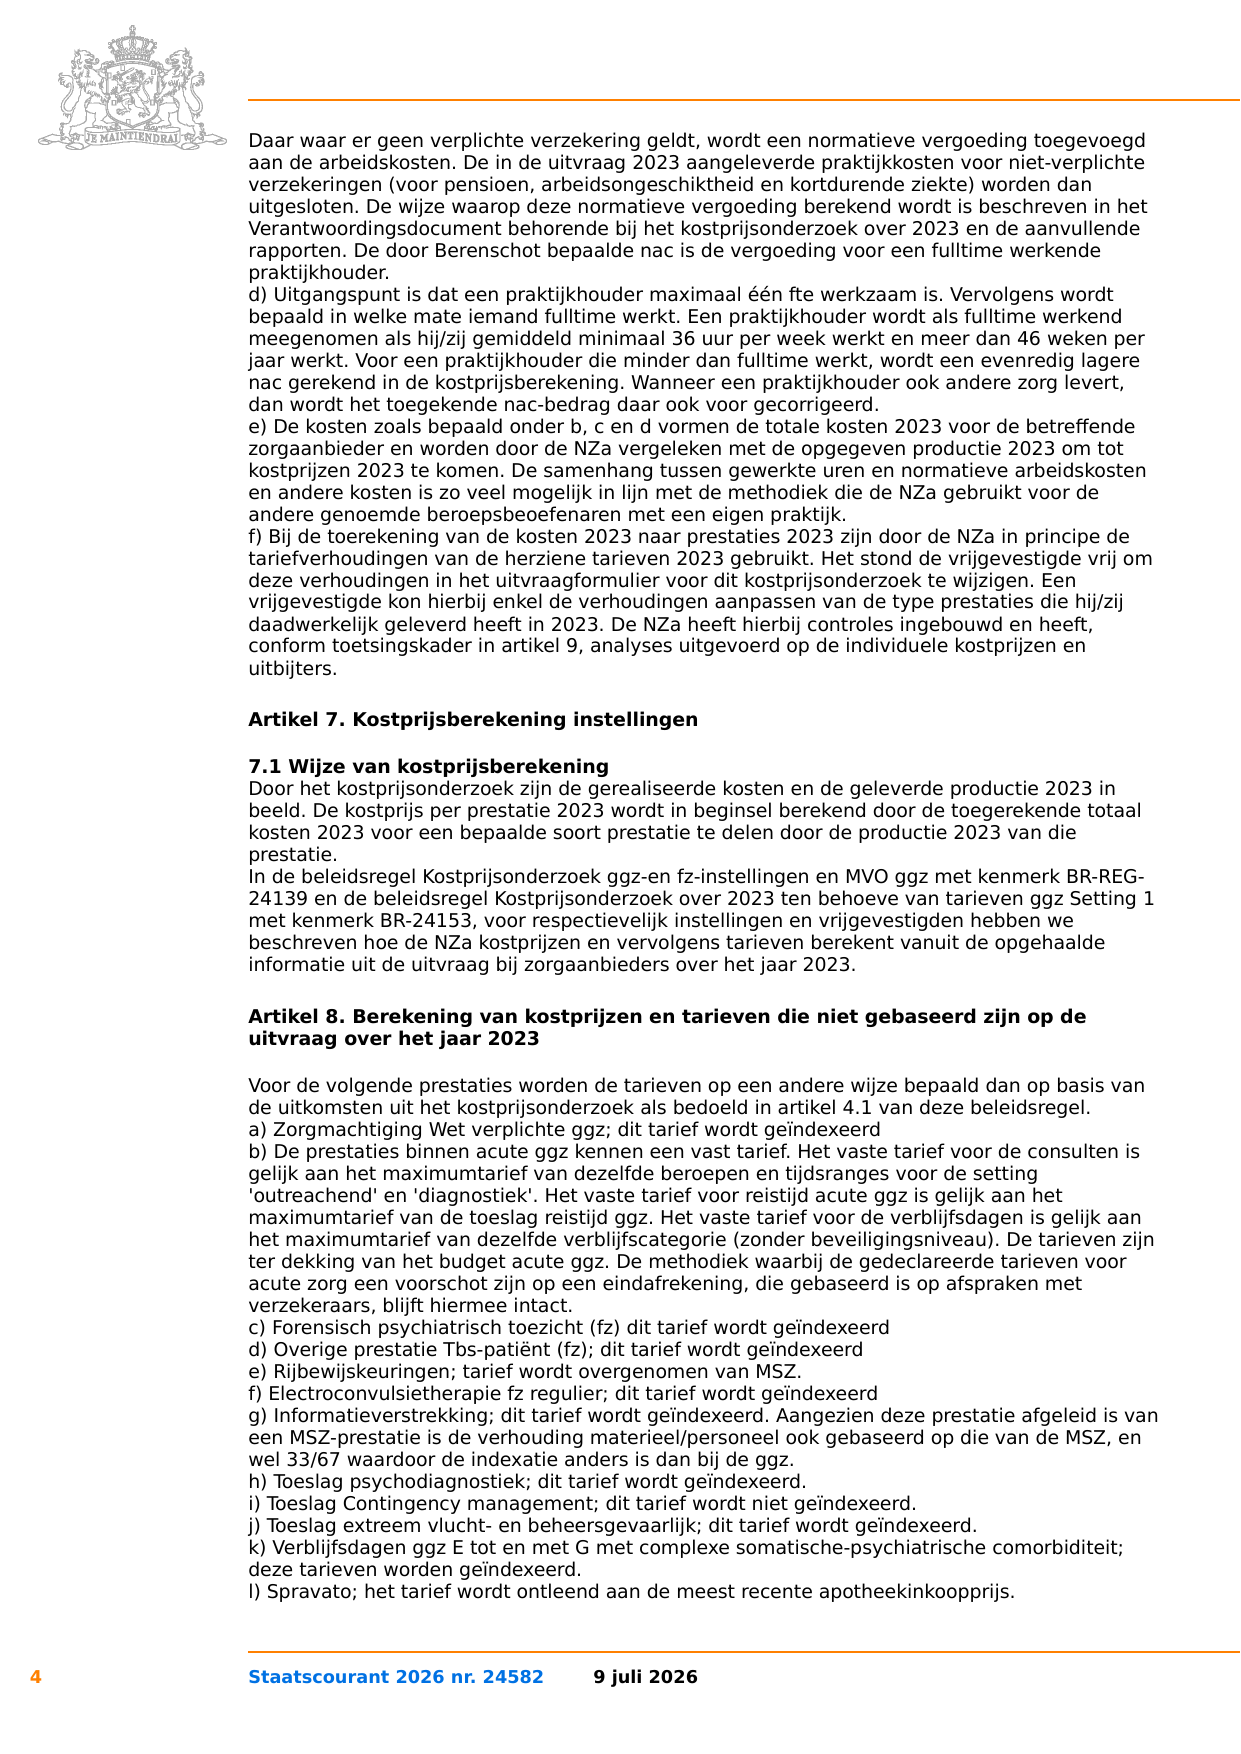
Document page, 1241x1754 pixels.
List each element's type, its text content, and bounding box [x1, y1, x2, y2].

text In de beleidsregel Kostprijsonderzoek ggz-en fz-instellingen en MVO ggz met kenmerk BR-REG-24139 en de beleidsregel Kostprijsonderzoek over 2023 ten behoeve van tarieven ggz Setting 1 met kenmerk BR-24153, voor respectievelijk instellingen en vrijgevestigden hebben we beschreven hoe de NZa kostprijzen en vervolgens tarieven berekent vanuit de opgehaalde informatie uit de uitvraag bij zorgaanbieders over het jaar 2023. [248, 866, 1163, 976]
text Daar waar er geen verplichte verzekering geldt, wordt een normatieve vergoeding toegevoegd aan de arbeidskosten. De in de uitvraag 2023 aangeleverde praktijkkosten voor niet-verplichte verzekeringen (voor pensioen, arbeidsongeschiktheid en kortdurende ziekte) worden dan uitgesloten. De wijze waarop deze normatieve vergoeding berekend wordt is beschreven in het Verantwoordingsdocument behorende bij het kostprijsonderzoek over 2023 en de aanvullende rapporten. De door Berenschot bepaalde nac is de vergoeding voor een fulltime werkende praktijkhouder. [248, 130, 1163, 284]
text h) Toeslag psychodiagnostiek; dit tarief wordt geïndexeerd. [248, 1471, 1163, 1493]
text f) Electroconvulsietherapie fz regulier; dit tarief wordt geïndexeerd [248, 1383, 1163, 1405]
text g) Informatieverstrekking; dit tarief wordt geïndexeerd. Aangezien deze prestatie afgeleid is van een MSZ-prestatie is de verhouding materieel/personeel ook gebaseerd op die van de MSZ, en wel 33/67 waardoor de indexatie anders is dan bij de ggz. [248, 1405, 1163, 1471]
text Voor de volgende prestaties worden de tarieven op een andere wijze bepaald dan op basis van de uitkomsten uit het kostprijsonderzoek als bedoeld in artikel 4.1 van deze beleidsregel. [248, 1075, 1163, 1119]
text j) Toeslag extreem vlucht- en beheersgevaarlijk; dit tarief wordt geïndexeerd. [248, 1515, 1163, 1537]
text a) Zorgmachtiging Wet verplichte ggz; dit tarief wordt geïndexeerd [248, 1119, 1163, 1141]
text c) Forensisch psychiatrisch toezicht (fz) dit tarief wordt geïndexeerd [248, 1317, 1163, 1339]
text e) De kosten zoals bepaald onder b, c en d vormen de totale kosten 2023 voor de betreffende zorgaanbieder en worden door de NZa vergeleken met de opgegeven productie 2023 om tot kostprijzen 2023 te komen. De samenhang tussen gewerkte uren en normatieve arbeidskosten en andere kosten is zo veel mogelijk in lijn met de methodiek die de NZa gebruikt voor de andere genoemde beroepsbeoefenaren met een eigen praktijk. [248, 416, 1163, 526]
text k) Verblijfsdagen ggz E tot en met G met complexe somatische-psychiatrische comorbiditeit; deze tarieven worden geïndexeerd. [248, 1537, 1163, 1581]
text b) De prestaties binnen acute ggz kennen een vast tarief. Het vaste tarief voor de consulten is gelijk aan het maximumtarief van dezelfde beroepen en tijdsranges voor de setting 'outreachend' en 'diagnostiek'. Het vaste tarief voor reistijd acute ggz is gelijk aan het maximumtarief van de toeslag reistijd ggz. Het vaste tarief voor de verblijfsdagen is gelijk aan het maximumtarief van dezelfde verblijfscategorie (zonder beveiligingsniveau). De tarieven zijn ter dekking van het budget acute ggz. De methodiek waarbij de gedeclareerde tarieven voor acute zorg een voorschot zijn op een eindafrekening, die gebaseerd is op afspraken met verzekeraars, blijft hiermee intact. [248, 1141, 1163, 1317]
subtitle 7.1 Wijze van kostprijsberekening [248, 756, 1163, 778]
text d) Overige prestatie Tbs-patiënt (fz); dit tarief wordt geïndexeerd [248, 1339, 1163, 1361]
picture [38, 25, 227, 150]
text i) Toeslag Contingency management; dit tarief wordt niet geïndexeerd. [248, 1493, 1163, 1515]
subtitle Artikel 8. Berekening van kostprijzen en tarieven die niet gebaseerd zijn op de uitvraag over het jaar 2023 [248, 1006, 1163, 1050]
text e) Rijbewijskeuringen; tarief wordt overgenomen van MSZ. [248, 1361, 1163, 1383]
text Door het kostprijsonderzoek zijn de gerealiseerde kosten en de geleverde productie 2023 in beeld. De kostprijs per prestatie 2023 wordt in beginsel berekend door de toegerekende totaal kosten 2023 voor een bepaalde soort prestatie te delen door de productie 2023 van die prestatie. [248, 778, 1163, 866]
text l) Spravato; het tarief wordt ontleend aan de meest recente apotheekinkoopprijs. [248, 1581, 1163, 1603]
text f) Bij de toerekening van de kosten 2023 naar prestaties 2023 zijn door de NZa in principe de tariefverhoudingen van de herziene tarieven 2023 gebruikt. Het stond de vrijgevestigde vrij om deze verhoudingen in het uitvraagformulier voor dit kostprijsonderzoek te wijzigen. Een vrijgevestigde kon hierbij enkel de verhoudingen aanpassen van de type prestaties die hij/zij daadwerkelijk geleverd heeft in 2023. De NZa heeft hierbij controles ingebouwd en heeft, conform toetsingskader in artikel 9, analyses uitgevoerd op de individuele kostprijzen en uitbijters. [248, 526, 1163, 679]
subtitle Artikel 7. Kostprijsberekening instellingen [248, 709, 1163, 731]
text d) Uitgangspunt is dat een praktijkhouder maximaal één fte werkzaam is. Vervolgens wordt bepaald in welke mate iemand fulltime werkt. Een praktijkhouder wordt als fulltime werkend meegenomen als hij/zij gemiddeld minimaal 36 uur per week werkt en meer dan 46 weken per jaar werkt. Voor een praktijkhouder die minder dan fulltime werkt, wordt een evenredig lagere nac gerekend in de kostprijsberekening. Wanneer een praktijkhouder ook andere zorg levert, dan wordt het toegekende nac-bedrag daar ook voor gecorrigeerd. [248, 284, 1163, 416]
